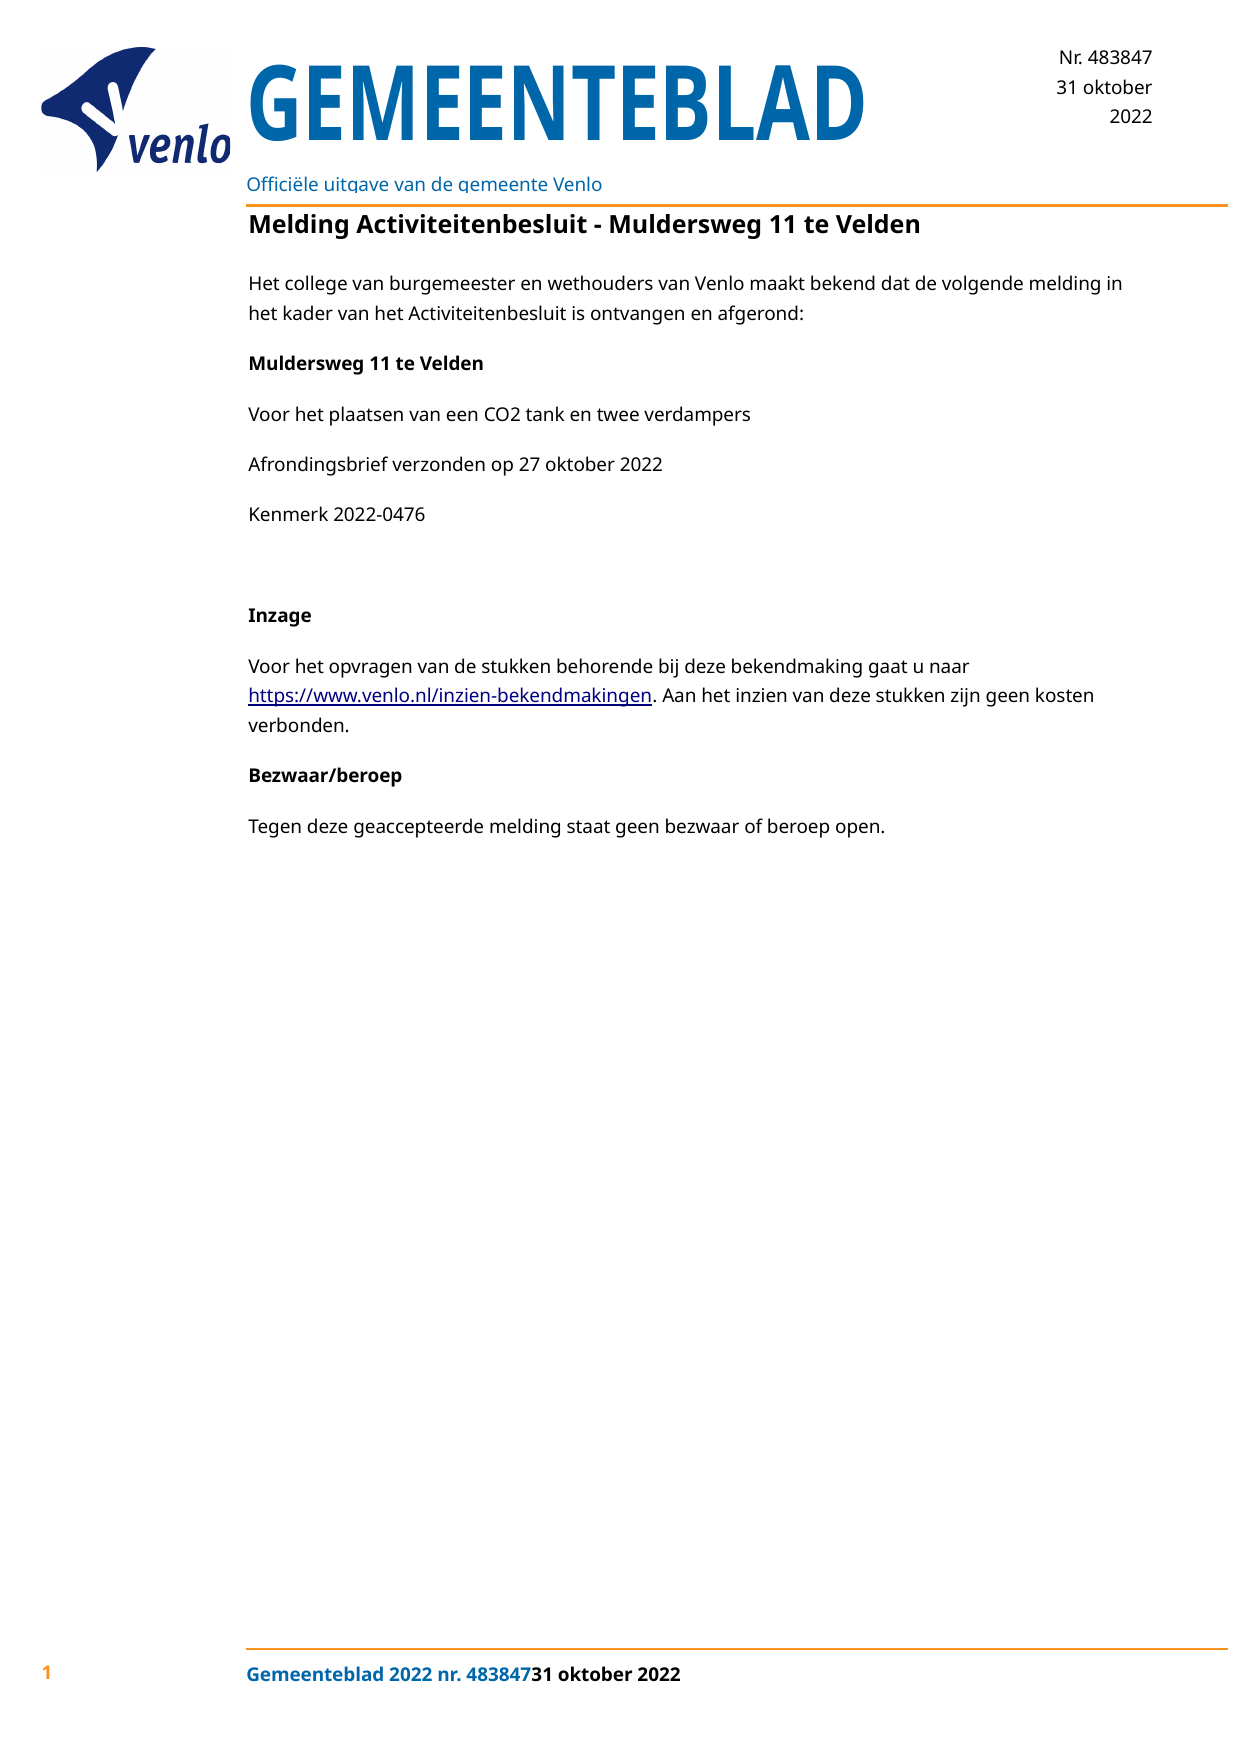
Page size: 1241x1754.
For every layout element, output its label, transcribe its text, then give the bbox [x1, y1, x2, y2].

text Bezwaar/beroep [248, 762, 1152, 788]
text Tegen deze geaccepteerde melding staat geen bezwaar of beroep open. [248, 813, 1152, 838]
picture [41, 47, 231, 172]
text Kenmerk 2022-0476 [248, 502, 1152, 527]
text Melding Activiteitenbesluit - Muldersweg 11 te Velden [248, 207, 1152, 241]
text Inzage [248, 602, 1152, 628]
text Voor het opvragen van de stukken behorende bij deze bekendmaking gaat u naar https://www.venlo.nl/inzien-bekendmakingen. Aan het inzien van deze stukken zijn geen kosten verbonden. [248, 653, 1152, 738]
text Voor het plaatsen van een CO2 tank en twee verdampers [248, 401, 1152, 426]
text Muldersweg 11 te Velden [248, 350, 1152, 376]
text Het college van burgemeester en wethouders van Venlo maakt bekend dat de volgende melding in het kader van het Activiteitenbesluit is ontvangen en afgerond: [248, 270, 1152, 326]
text Afrondingsbrief verzonden op 27 oktober 2022 [248, 451, 1152, 477]
